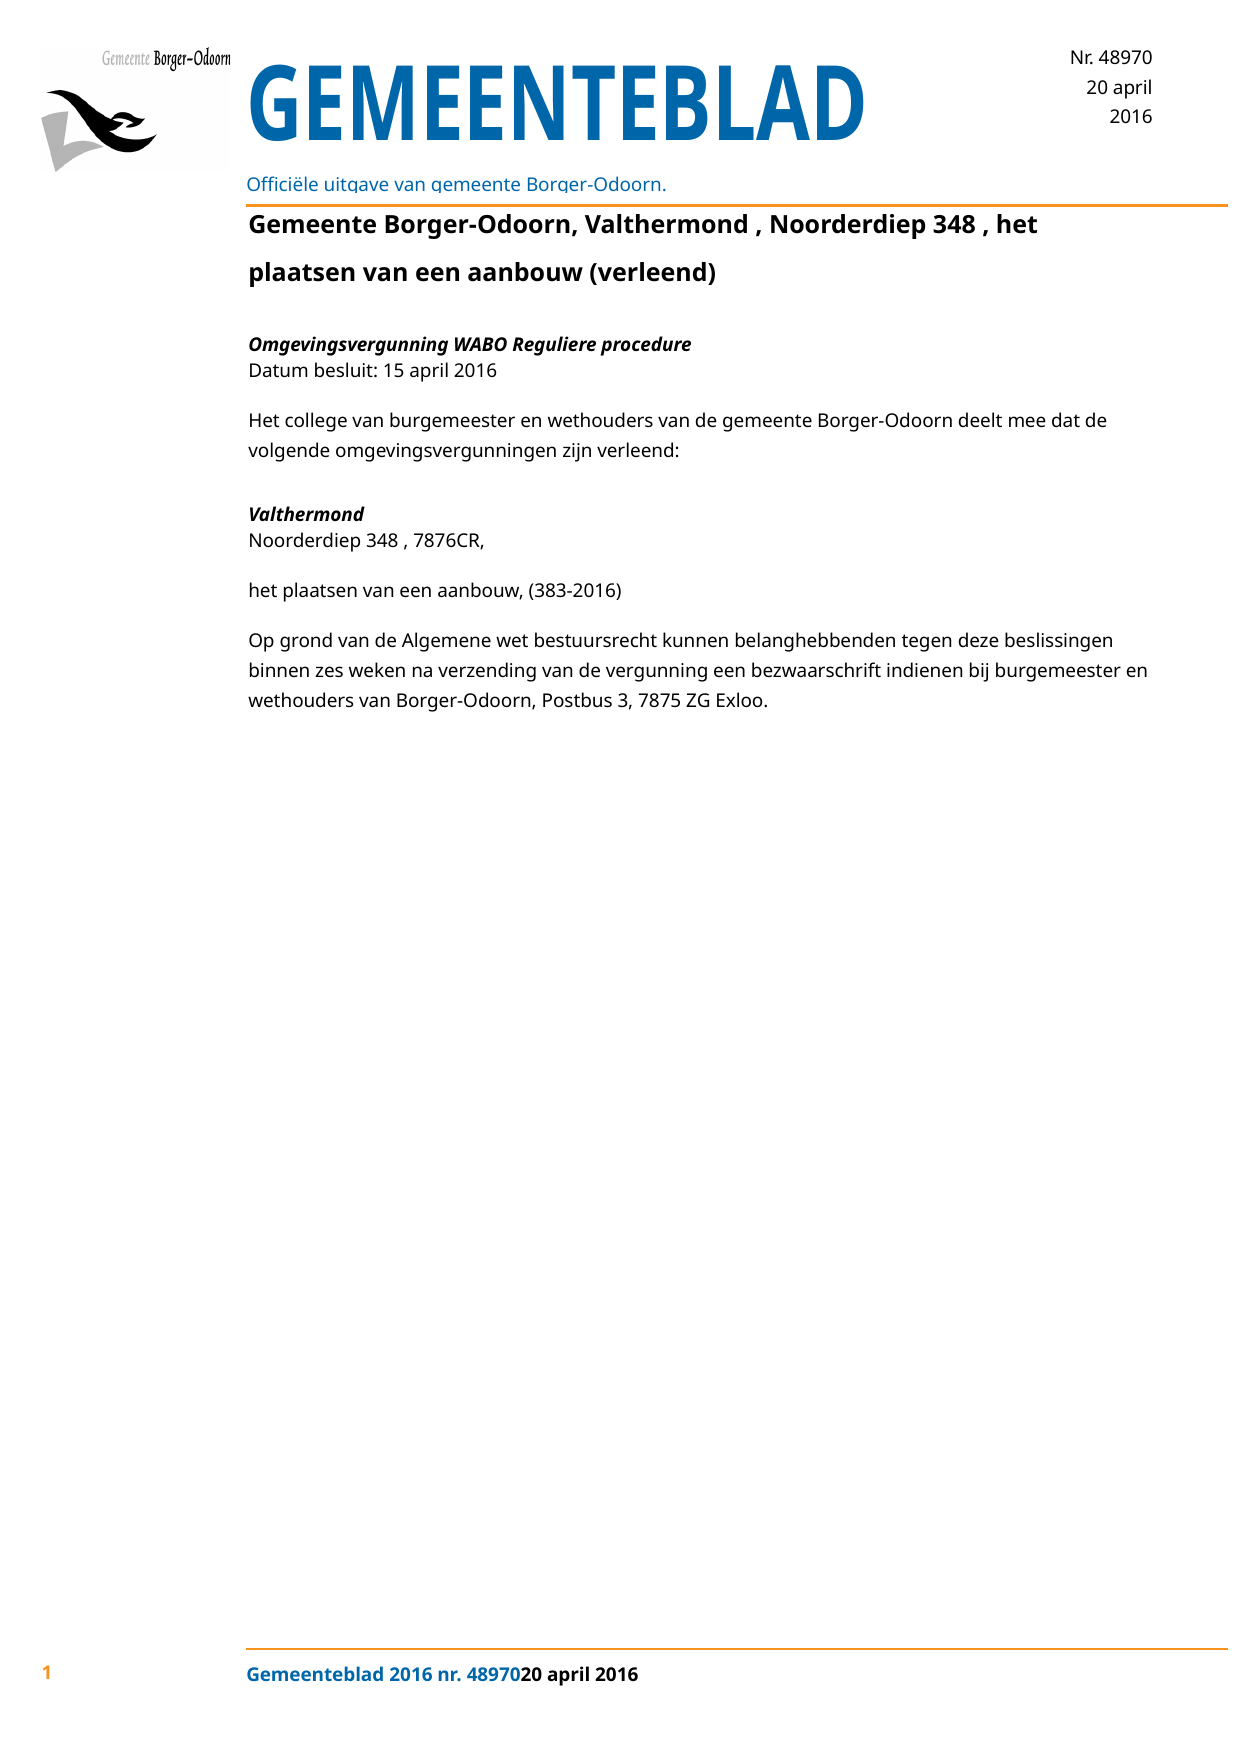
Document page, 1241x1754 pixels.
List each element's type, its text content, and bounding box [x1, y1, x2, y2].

text Valthermond [248, 501, 1152, 527]
picture [41, 47, 231, 172]
text Op grond van de Algemene wet bestuursrecht kunnen belanghebbenden tegen deze beslissingen binnen zes weken na verzending van de vergunning een bezwaarschrift indienen bij burgemeester en wethouders van Borger-Odoorn, Postbus 3, 7875 ZG Exloo. [248, 628, 1152, 713]
text Noorderdiep 348 , 7876CR, [248, 527, 1152, 553]
text Gemeente Borger-Odoorn, Valthermond , Noorderdiep 348 , het plaatsen van een aanbouw (verleend) [248, 207, 1152, 288]
text Datum besluit: 15 april 2016 [248, 357, 1152, 383]
text Omgevingsvergunning WABO Reguliere procedure [248, 331, 1152, 357]
text Het college van burgemeester en wethouders van de gemeente Borger-Odoorn deelt mee dat de volgende omgevingsvergunningen zijn verleend: [248, 408, 1152, 463]
text het plaatsen van een aanbouw, (383-2016) [248, 577, 1152, 603]
